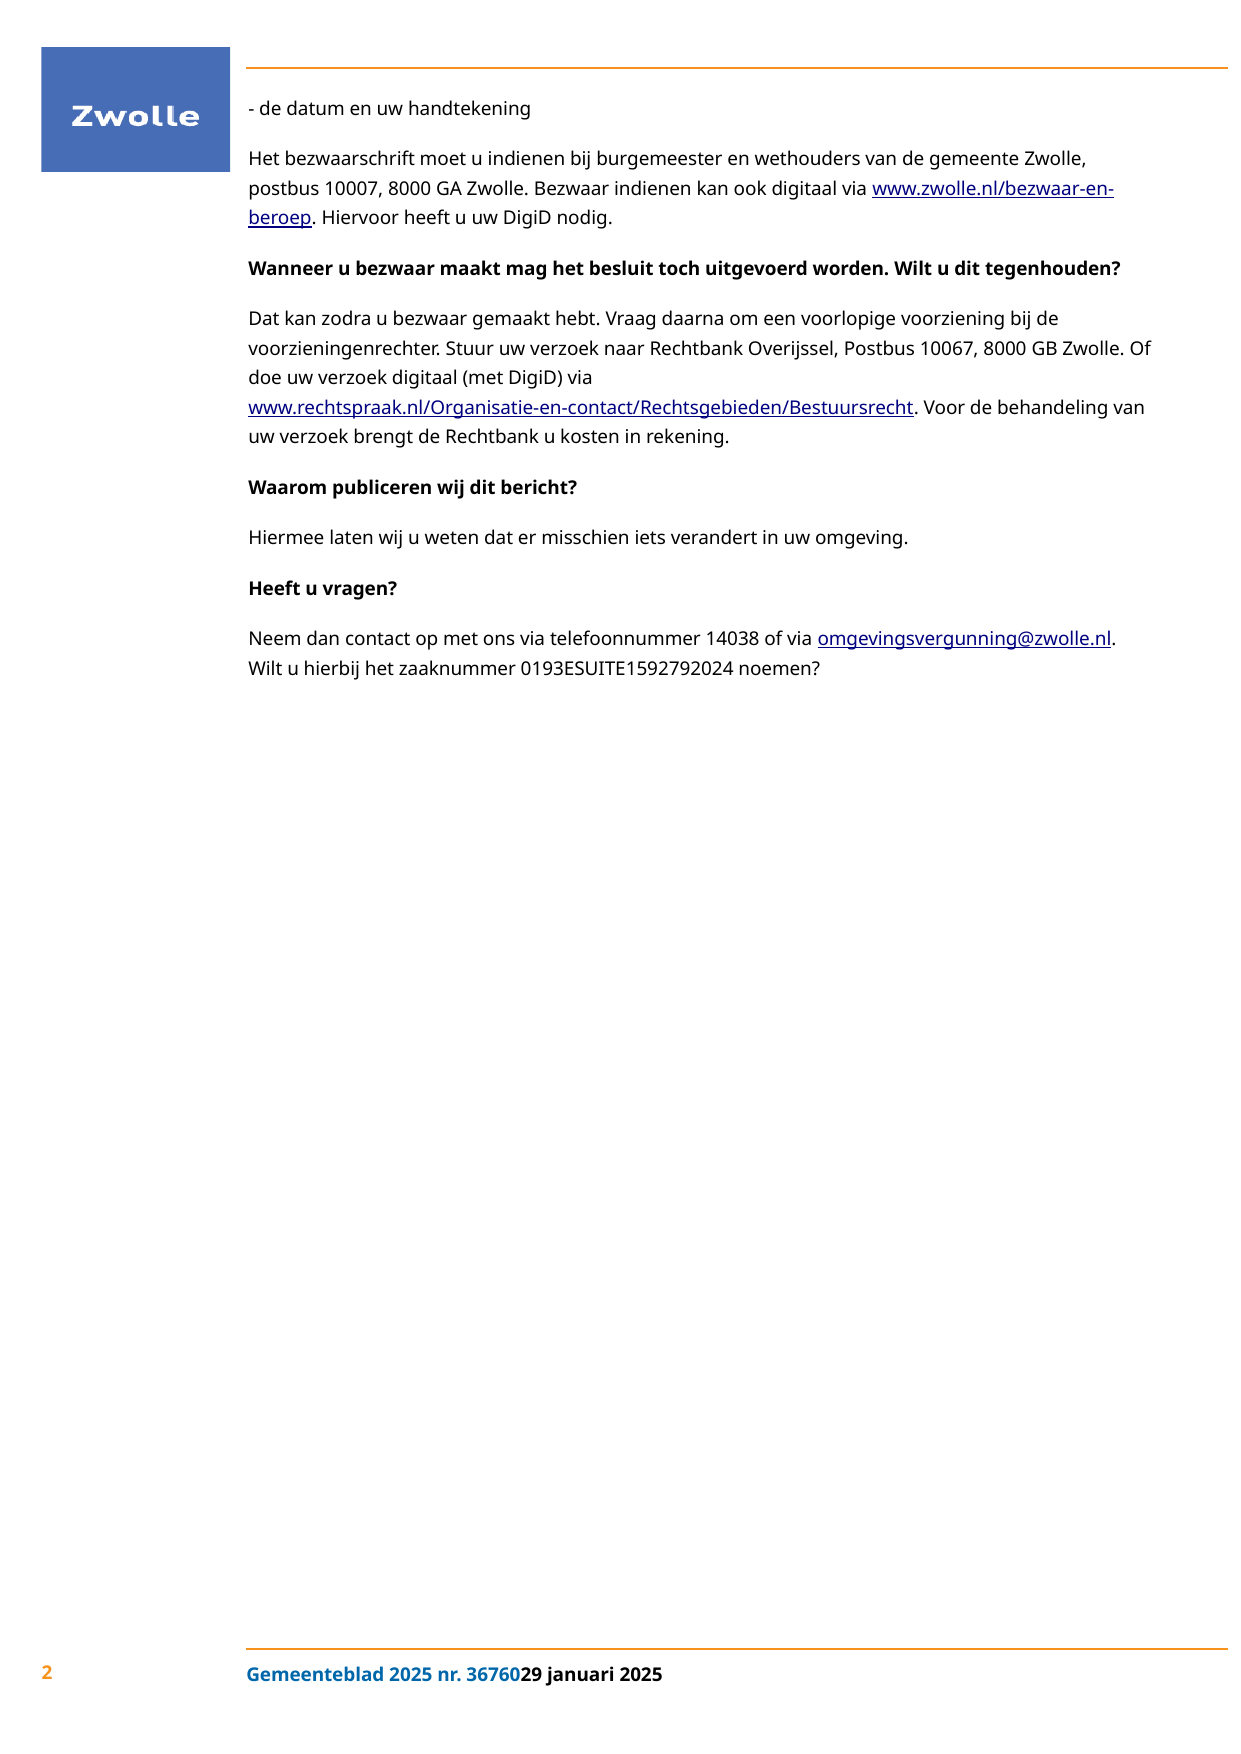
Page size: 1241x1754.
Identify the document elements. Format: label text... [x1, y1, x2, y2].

text Neem dan contact op met ons via telefoonnummer 14038 of via omgevingsvergunning@zwolle.nl. Wilt u hierbij het zaaknummer 0193ESUITE1592792024 noemen? [248, 625, 1152, 681]
text Het bezwaarschrift moet u indienen bij burgemeester en wethouders van de gemeente Zwolle, postbus 10007, 8000 GA Zwolle. Bezwaar indienen kan ook digitaal via www.zwolle.nl/bezwaar-en-beroep. Hiervoor heeft u uw DigiD nodig. [248, 145, 1152, 230]
text - de datum en uw handtekening [248, 95, 1152, 121]
text Hiermee laten wij u weten dat er misschien iets verandert in uw omgeving. [248, 524, 1152, 550]
text Heeft u vragen? [248, 575, 1152, 601]
text Wanneer u bezwaar maakt mag het besluit toch uitgevoerd worden. Wilt u dit tegenhouden? [248, 255, 1152, 281]
picture [41, 47, 231, 172]
text Dat kan zodra u bezwaar gemaakt hebt. Vraag daarna om een voorlopige voorziening bij de voorzieningenrechter. Stuur uw verzoek naar Rechtbank Overijssel, Postbus 10067, 8000 GB Zwolle. Of doe uw verzoek digitaal (met DigiD) via www.rechtspraak.nl/Organisatie-en-contact/Rechtsgebieden/Bestuursrecht. Voor de behandeling van uw verzoek brengt de Rechtbank u kosten in rekening. [248, 305, 1152, 449]
text Waarom publiceren wij dit bericht? [248, 474, 1152, 500]
